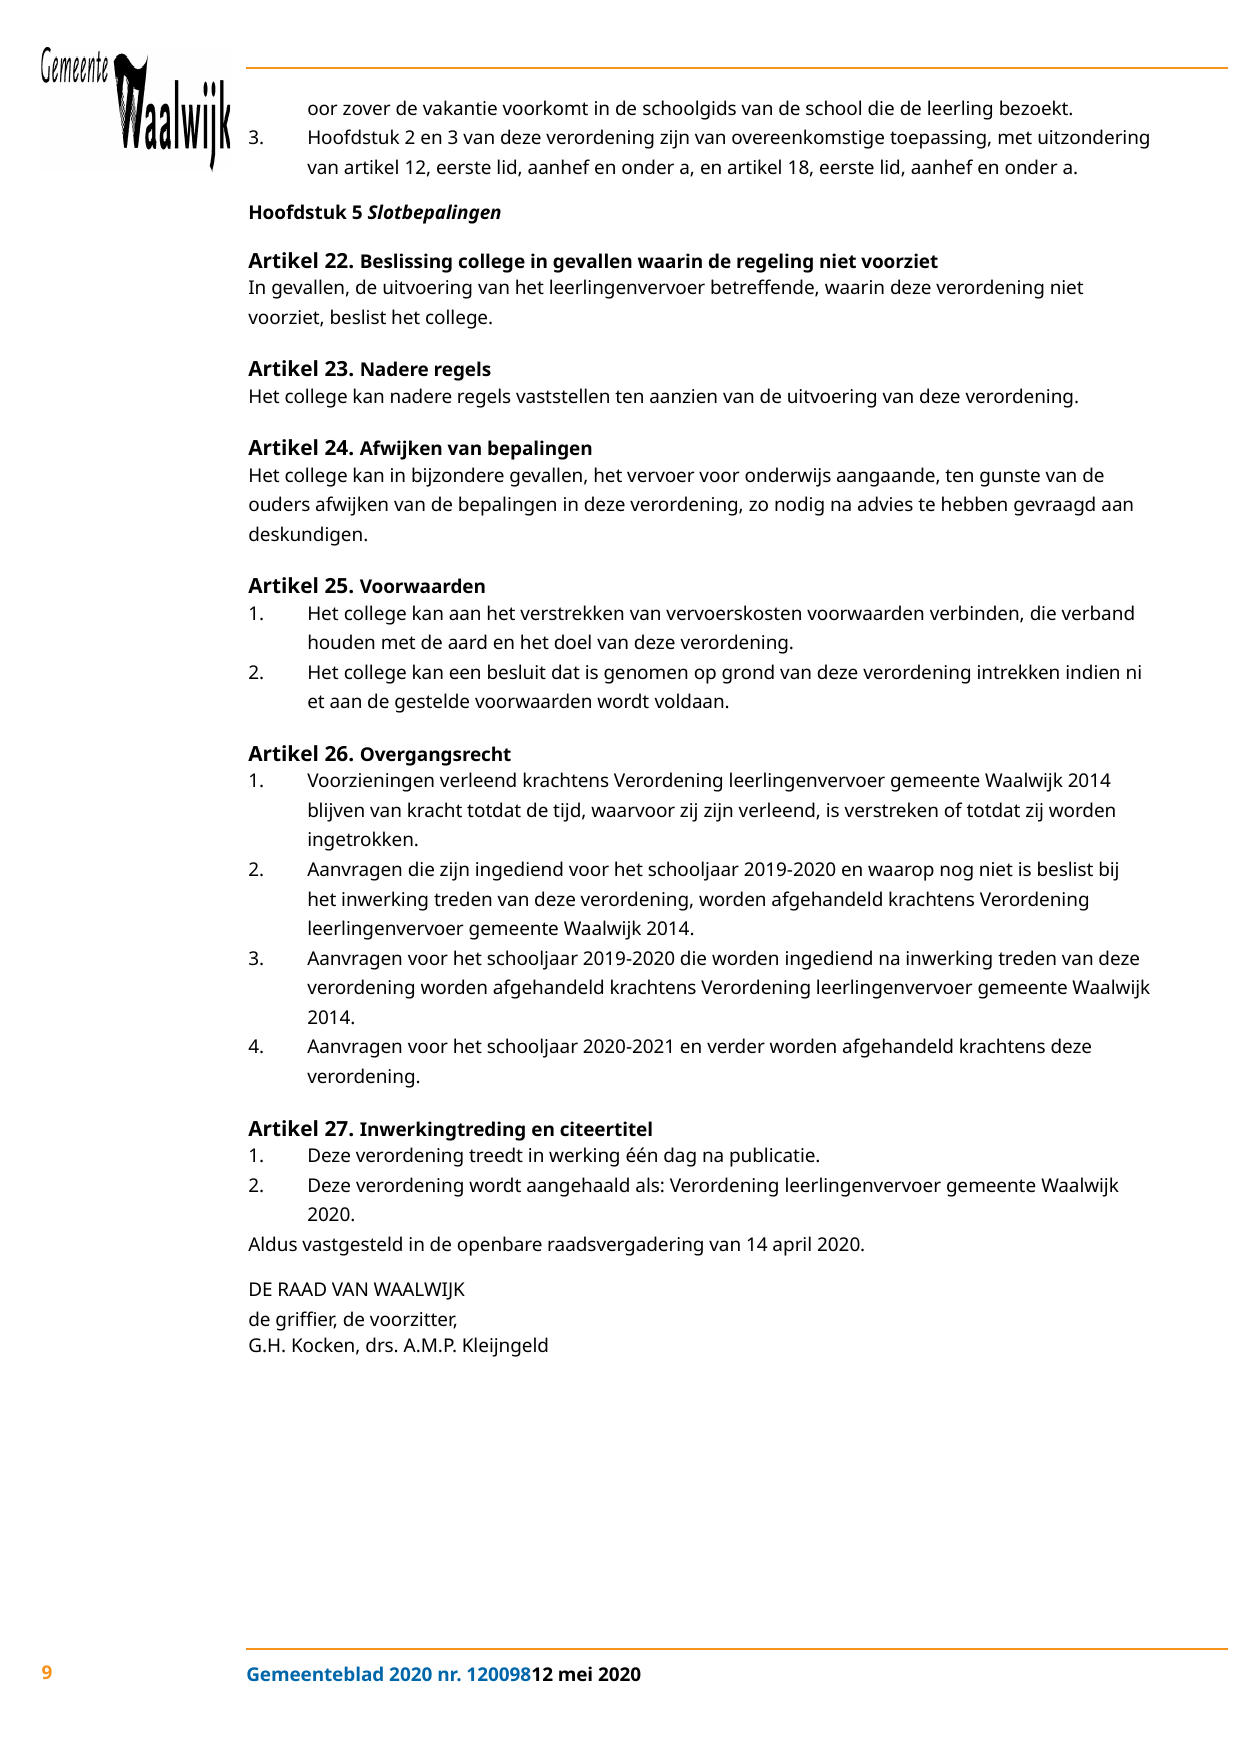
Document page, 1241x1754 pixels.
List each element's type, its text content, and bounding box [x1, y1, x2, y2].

text Artikel 26. Overgangsrecht [248, 739, 1152, 767]
list Deze verordening treedt in werking één dag na publicatie. [248, 1142, 1152, 1168]
list Aanvragen voor het schooljaar 2019-2020 die worden ingediend na inwerking treden van deze verordening worden afgehandeld krachtens Verordening leerlingenvervoer gemeente Waalwijk 2014. [248, 945, 1152, 1030]
list Hoofdstuk 2 en 3 van deze verordening zijn van overeenkomstige toepassing, met uitzondering van artikel 12, eerste lid, aanhef en onder a, en artikel 18, eerste lid, aanhef en onder a. [248, 124, 1152, 180]
list Aanvragen voor het schooljaar 2020-2021 en verder worden afgehandeld krachtens deze verordening. [248, 1034, 1152, 1089]
list oor zover de vakantie voorkomt in de schoolgids van de school die de leerling bezoekt. [248, 95, 1152, 121]
text Artikel 22. Beslissing college in gevallen waarin de regeling niet voorziet [248, 246, 1152, 274]
text Het college kan nadere regels vaststellen ten aanzien van de uitvoering van deze verordening. [248, 383, 1152, 409]
text Artikel 27. Inwerkingtreding en citeertitel [248, 1114, 1152, 1142]
picture [41, 47, 231, 172]
text Artikel 23. Nadere regels [248, 354, 1152, 383]
list Het college kan aan het verstrekken van vervoerskosten voorwaarden verbinden, die verband houden met de aard en het doel van deze verordening. [248, 600, 1152, 655]
text Het college kan in bijzondere gevallen, het vervoer voor onderwijs aangaande, ten gunste van de ouders afwijken van de bepalingen in deze verordening, zo nodig na advies te hebben gevraagd aan deskundigen. [248, 462, 1152, 547]
text Hoofdstuk 5 Slotbepalingen [248, 199, 1152, 225]
text Aldus vastgesteld in de openbare raadsvergadering van 14 april 2020. [248, 1231, 1152, 1257]
list Voorzieningen verleend krachtens Verordening leerlingenvervoer gemeente Waalwijk 2014 blijven van kracht totdat de tijd, waarvoor zij zijn verleend, is verstreken of totdat zij worden ingetrokken. [248, 767, 1152, 852]
text DE RAAD VAN WAALWIJK [248, 1277, 1152, 1302]
list Aanvragen die zijn ingediend voor het schooljaar 2019-2020 en waarop nog niet is beslist bij het inwerking treden van deze verordening, worden afgehandeld krachtens Verordening leerlingenvervoer gemeente Waalwijk 2014. [248, 856, 1152, 941]
text G.H. Kocken, drs. A.M.P. Kleijngeld [248, 1332, 1152, 1358]
list Het college kan een besluit dat is genomen op grond van deze verordening intrekken indien niet aan de gestelde voorwaarden wordt voldaan. [248, 659, 1152, 714]
text Artikel 25. Voorwaarden [248, 571, 1152, 600]
list Deze verordening wordt aangehaald als: Verordening leerlingenvervoer gemeente Waalwijk 2020. [248, 1172, 1152, 1227]
text Artikel 24. Afwijken van bepalingen [248, 433, 1152, 462]
text de griffier, de voorzitter, [248, 1306, 1152, 1332]
text In gevallen, de uitvoering van het leerlingenvervoer betreffende, waarin deze verordening niet voorziet, beslist het college. [248, 274, 1152, 330]
